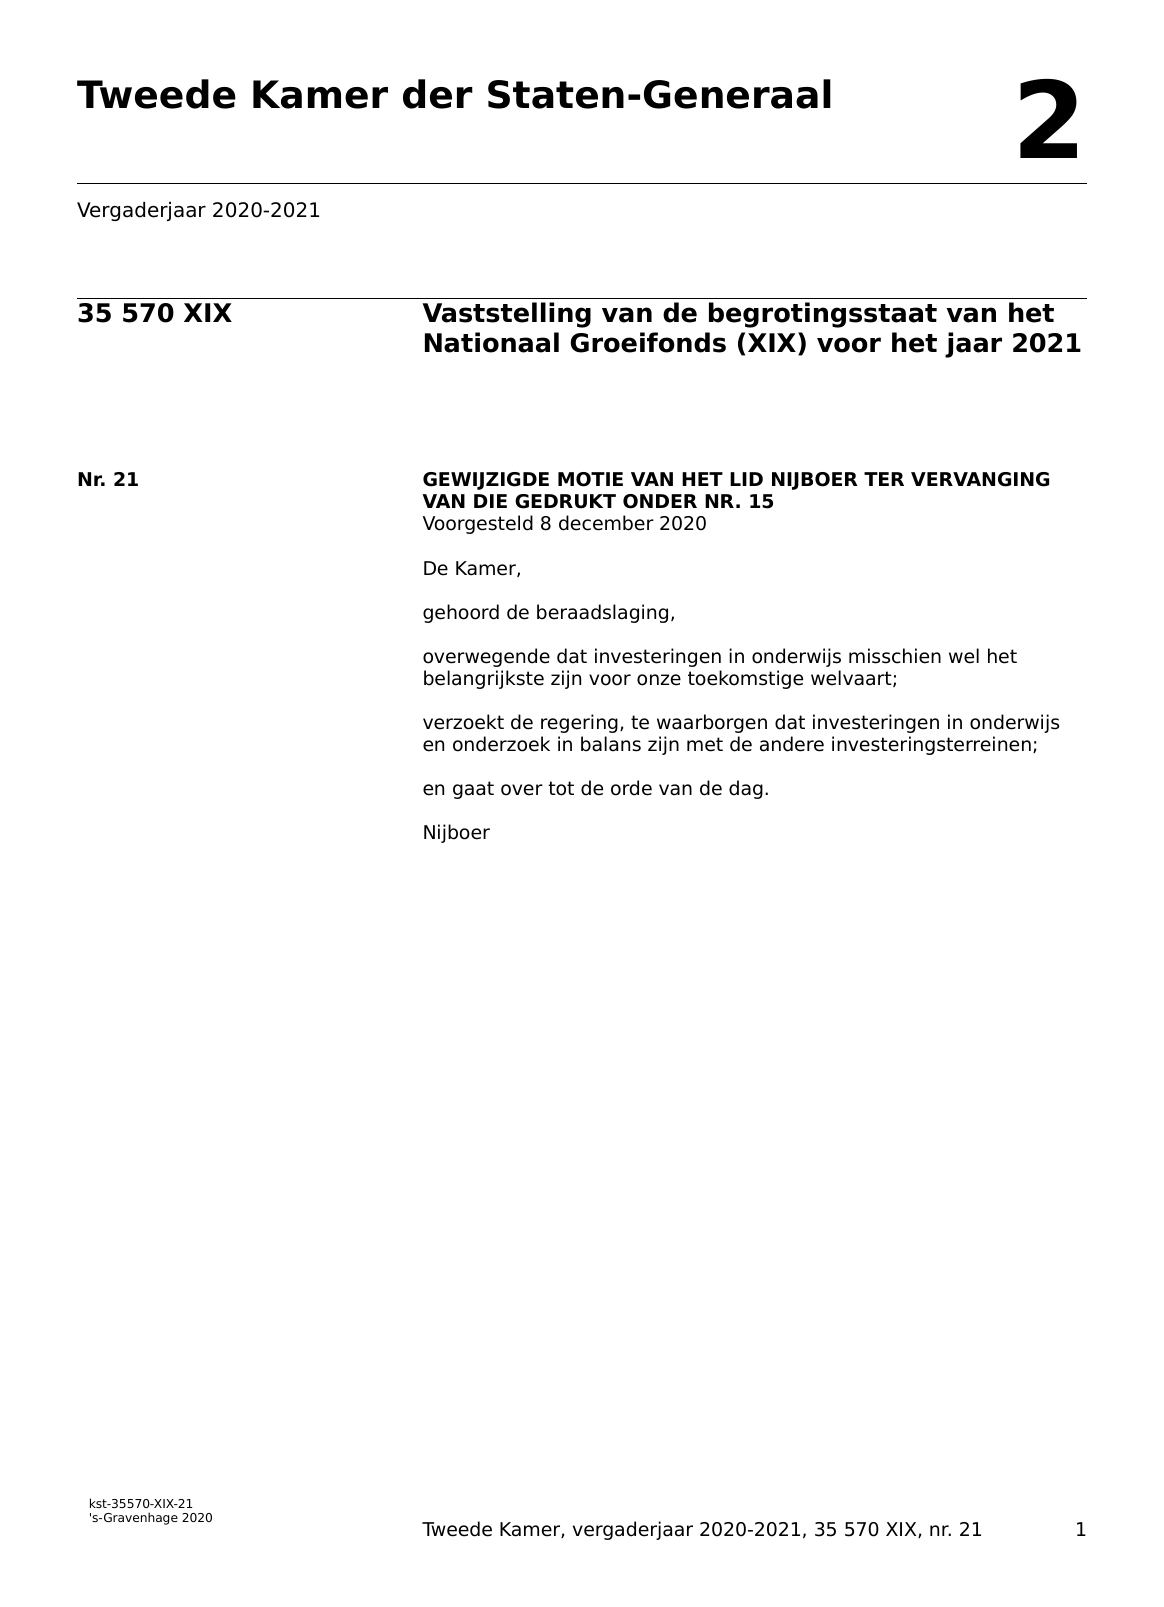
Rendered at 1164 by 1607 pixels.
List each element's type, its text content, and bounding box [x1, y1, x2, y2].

text De Kamer, [422, 557, 1087, 579]
subtitle 35 570 XIX Vaststelling van de begrotingsstaat van het Nationaal Groeifonds (XIX) voor het jaar 2021 [77, 299, 1087, 358]
text overwegende dat investeringen in onderwijs misschien wel het belangrijkste zijn voor onze toekomstige welvaart; [422, 646, 1087, 690]
text verzoekt de regering, te waarborgen dat investeringen in onderwijs en onderzoek in balans zijn met de andere investeringsterreinen; [422, 712, 1087, 756]
text Voorgesteld 8 december 2020 [422, 513, 1087, 535]
text en gaat over tot de orde van de dag. [422, 778, 1087, 800]
text Nijboer [422, 822, 1087, 844]
text kst-35570-XIX-21 [88, 1497, 323, 1511]
table_cell Vergaderjaar 2020-2021 [77, 184, 1087, 298]
text 's-Gravenhage 2020 [88, 1511, 323, 1525]
subtitle Nr. 21 GEWIJZIGDE MOTIE VAN HET LID NIJBOER TER VERVANGING VAN DIE GEDRUKT ONDER NR. 15 [77, 469, 1087, 513]
text gehoord de beraadslaging, [422, 602, 1087, 624]
table_header Tweede Kamer der Staten-Generaal [77, 59, 886, 183]
table_header 2 [886, 59, 1087, 183]
